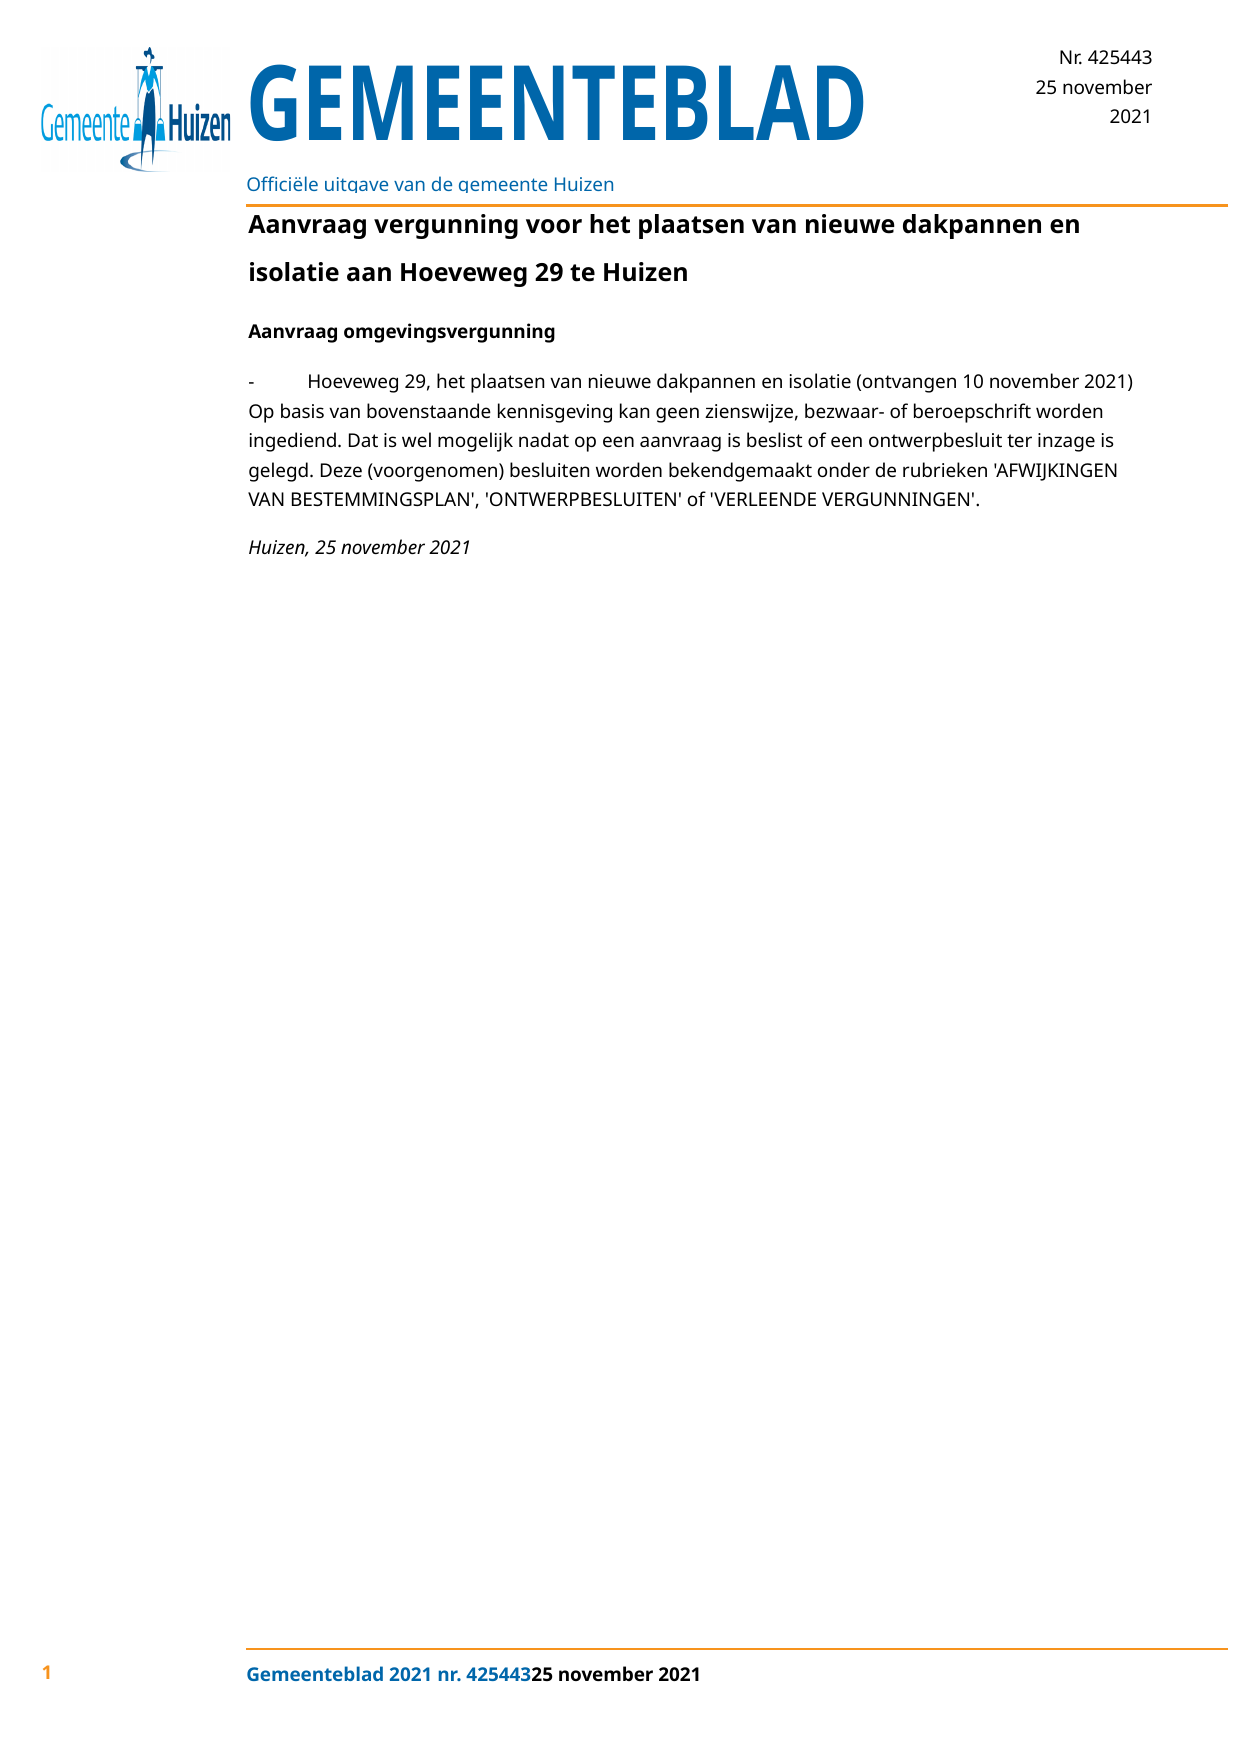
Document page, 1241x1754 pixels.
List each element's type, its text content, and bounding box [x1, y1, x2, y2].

text Aanvraag vergunning voor het plaatsen van nieuwe dakpannen en isolatie aan Hoeveweg 29 te Huizen [248, 207, 1152, 288]
list Hoeveweg 29, het plaatsen van nieuwe dakpannen en isolatie (ontvangen 10 november 2021) [248, 368, 1152, 394]
picture [41, 47, 231, 172]
text Op basis van bovenstaande kennisgeving kan geen zienswijze, bezwaar- of beroepschrift worden ingediend. Dat is wel mogelijk nadat op een aanvraag is beslist of een ontwerpbesluit ter inzage is gelegd. Deze (voorgenomen) besluiten worden bekendgemaakt onder de rubrieken 'AFWIJKINGEN VAN BESTEMMINGSPLAN', 'ONTWERPBESLUITEN' of 'VERLEENDE VERGUNNINGEN'. [248, 398, 1152, 512]
text Huizen, 25 november 2021 [248, 534, 1152, 560]
text Aanvraag omgevingsvergunning [248, 318, 1152, 344]
